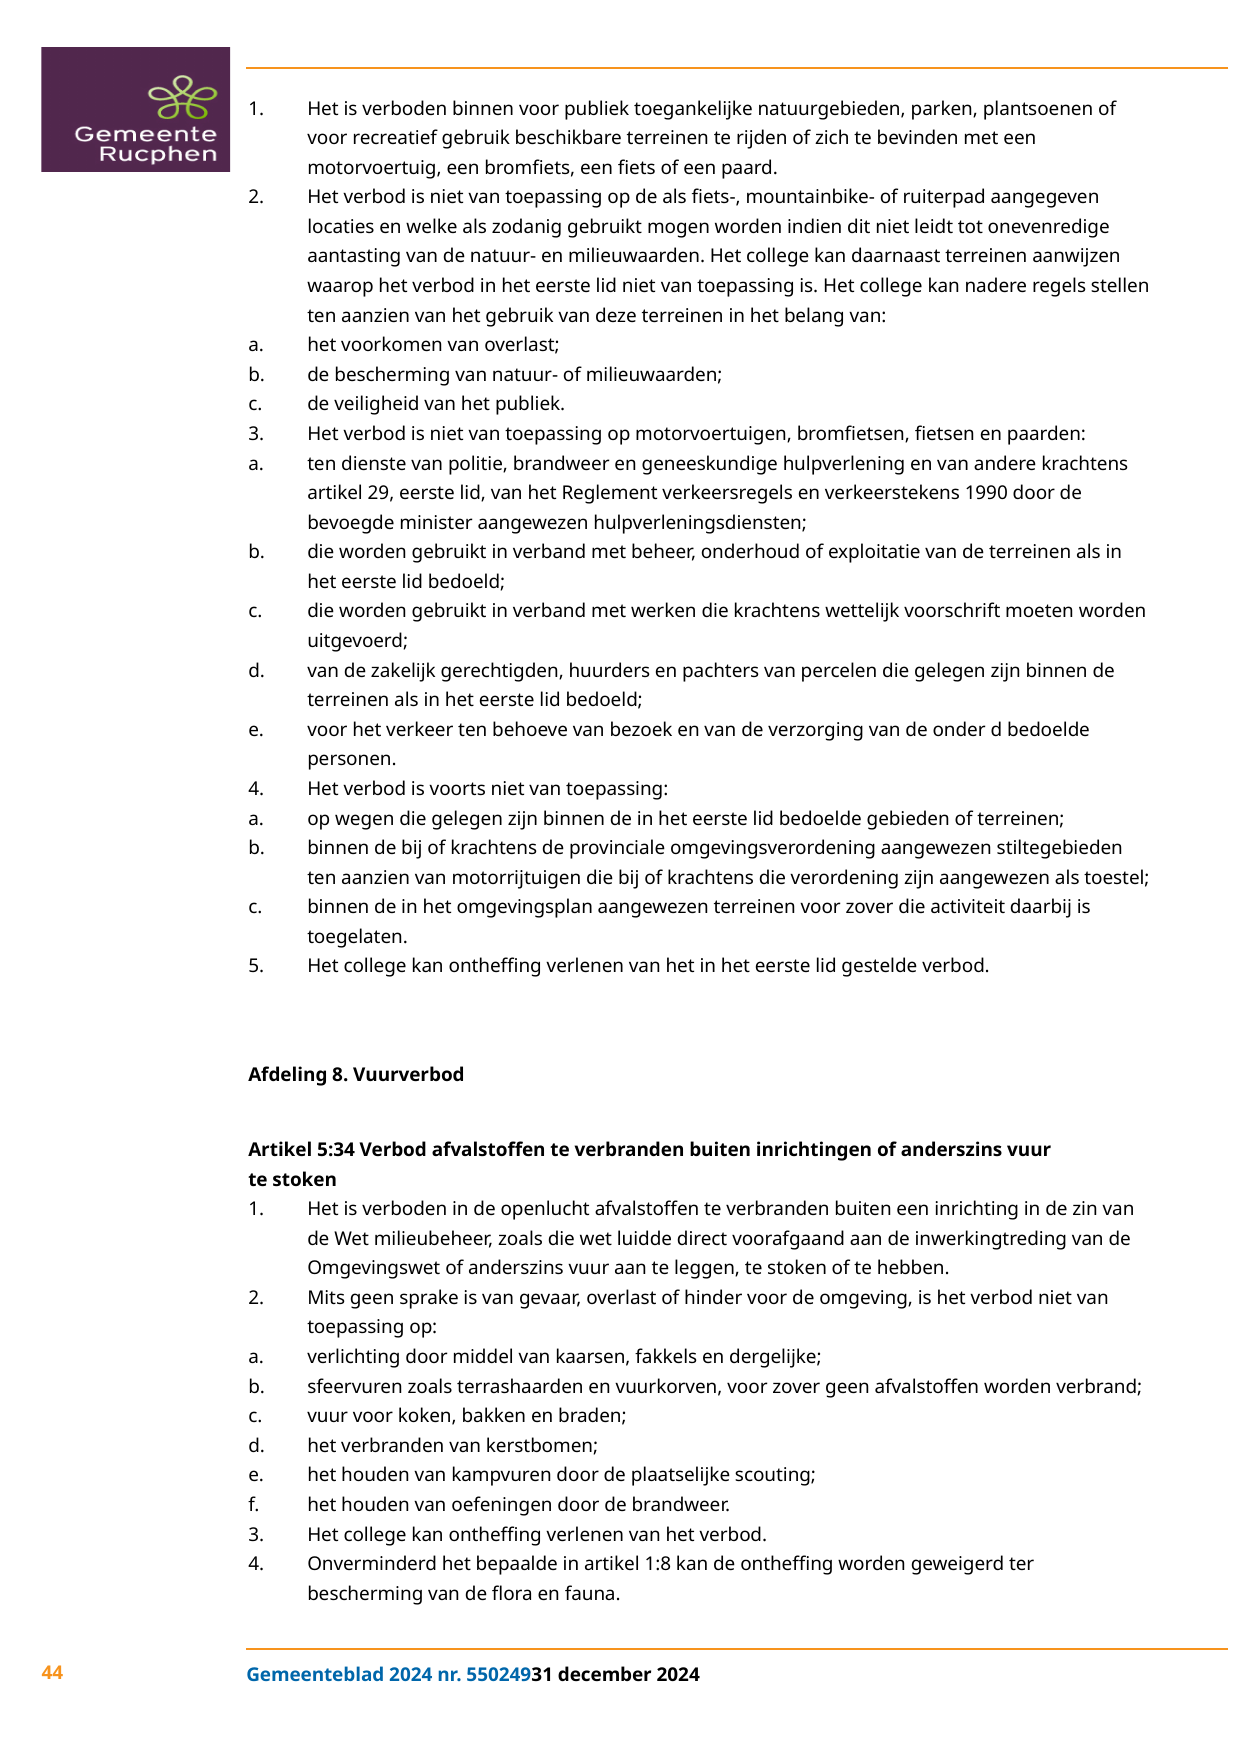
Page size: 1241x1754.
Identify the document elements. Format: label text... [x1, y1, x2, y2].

list die worden gebruikt in verband met werken die krachtens wettelijk voorschrift moeten worden uitgevoerd; [248, 598, 1152, 653]
list sfeervuren zoals terrashaarden en vuurkorven, voor zover geen afvalstoffen worden verbrand; [248, 1373, 1152, 1398]
list voor het verkeer ten behoeve van bezoek en van de verzorging van de onder d bedoelde personen. [248, 716, 1152, 771]
list vuur voor koken, bakken en braden; [248, 1402, 1152, 1428]
list de bescherming van natuur- of milieuwaarden; [248, 361, 1152, 387]
list het houden van kampvuren door de plaatselijke scouting; [248, 1462, 1152, 1487]
picture [41, 47, 231, 172]
list van de zakelijk gerechtigden, huurders en pachters van percelen die gelegen zijn binnen de terreinen als in het eerste lid bedoeld; [248, 657, 1152, 712]
list Het college kan ontheffing verlenen van het in het eerste lid gestelde verbod. [248, 953, 1152, 978]
text Artikel 5:34 Verbod afvalstoffen te verbranden buiten inrichtingen of anderszins vuur [248, 1136, 1152, 1162]
list het voorkomen van overlast; [248, 331, 1152, 357]
list het houden van oefeningen door de brandweer. [248, 1491, 1152, 1517]
list Mits geen sprake is van gevaar, overlast of hinder voor de omgeving, is het verbod niet van toepassing op: [248, 1284, 1152, 1339]
list die worden gebruikt in verband met beheer, onderhoud of exploitatie van de terreinen als in het eerste lid bedoeld; [248, 538, 1152, 594]
list Het college kan ontheffing verlenen van het verbod. [248, 1521, 1152, 1546]
list binnen de in het omgevingsplan aangewezen terreinen voor zover die activiteit daarbij is toegelaten. [248, 893, 1152, 949]
list Het verbod is niet van toepassing op de als fiets-, mountainbike- of ruiterpad aangegeven locaties en welke als zodanig gebruikt mogen worden indien dit niet leidt tot onevenredige aantasting van de natuur- en milieuwaarden. Het college kan daarnaast terreinen aanwijzen waarop het verbod in het eerste lid niet van toepassing is. Het college kan nadere regels stellen ten aanzien van het gebruik van deze terreinen in het belang van: [248, 183, 1152, 328]
list Onverminderd het bepaalde in artikel 1:8 kan de ontheffing worden geweigerd ter bescherming van de flora en fauna. [248, 1550, 1152, 1606]
text Afdeling 8. Vuurverbod [248, 1061, 1152, 1087]
list binnen de bij of krachtens de provinciale omgevingsverordening aangewezen stiltegebieden ten aanzien van motorrijtuigen die bij of krachtens die verordening zijn aangewezen als toestel; [248, 834, 1152, 890]
list Het verbod is voorts niet van toepassing: [248, 775, 1152, 801]
list Het is verboden in de openlucht afvalstoffen te verbranden buiten een inrichting in de zin van de Wet milieubeheer, zoals die wet luidde direct voorafgaand aan de inwerkingtreding van de Omgevingswet of anderszins vuur aan te leggen, te stoken of te hebben. [248, 1195, 1152, 1280]
list de veiligheid van het publiek. [248, 391, 1152, 416]
text te stoken [248, 1166, 1152, 1191]
list Het is verboden binnen voor publiek toegankelijke natuurgebieden, parken, plantsoenen of voor recreatief gebruik beschikbare terreinen te rijden of zich te bevinden met een motorvoertuig, een bromfiets, een fiets of een paard. [248, 95, 1152, 180]
list ten dienste van politie, brandweer en geneeskundige hulpverlening en van andere krachtens artikel 29, eerste lid, van het Reglement verkeersregels en verkeerstekens 1990 door de bevoegde minister aangewezen hulpverleningsdiensten; [248, 450, 1152, 535]
list het verbranden van kerstbomen; [248, 1432, 1152, 1458]
list verlichting door middel van kaarsen, fakkels en dergelijke; [248, 1343, 1152, 1369]
list Het verbod is niet van toepassing op motorvoertuigen, bromfietsen, fietsen en paarden: [248, 420, 1152, 446]
list op wegen die gelegen zijn binnen de in het eerste lid bedoelde gebieden of terreinen; [248, 805, 1152, 831]
